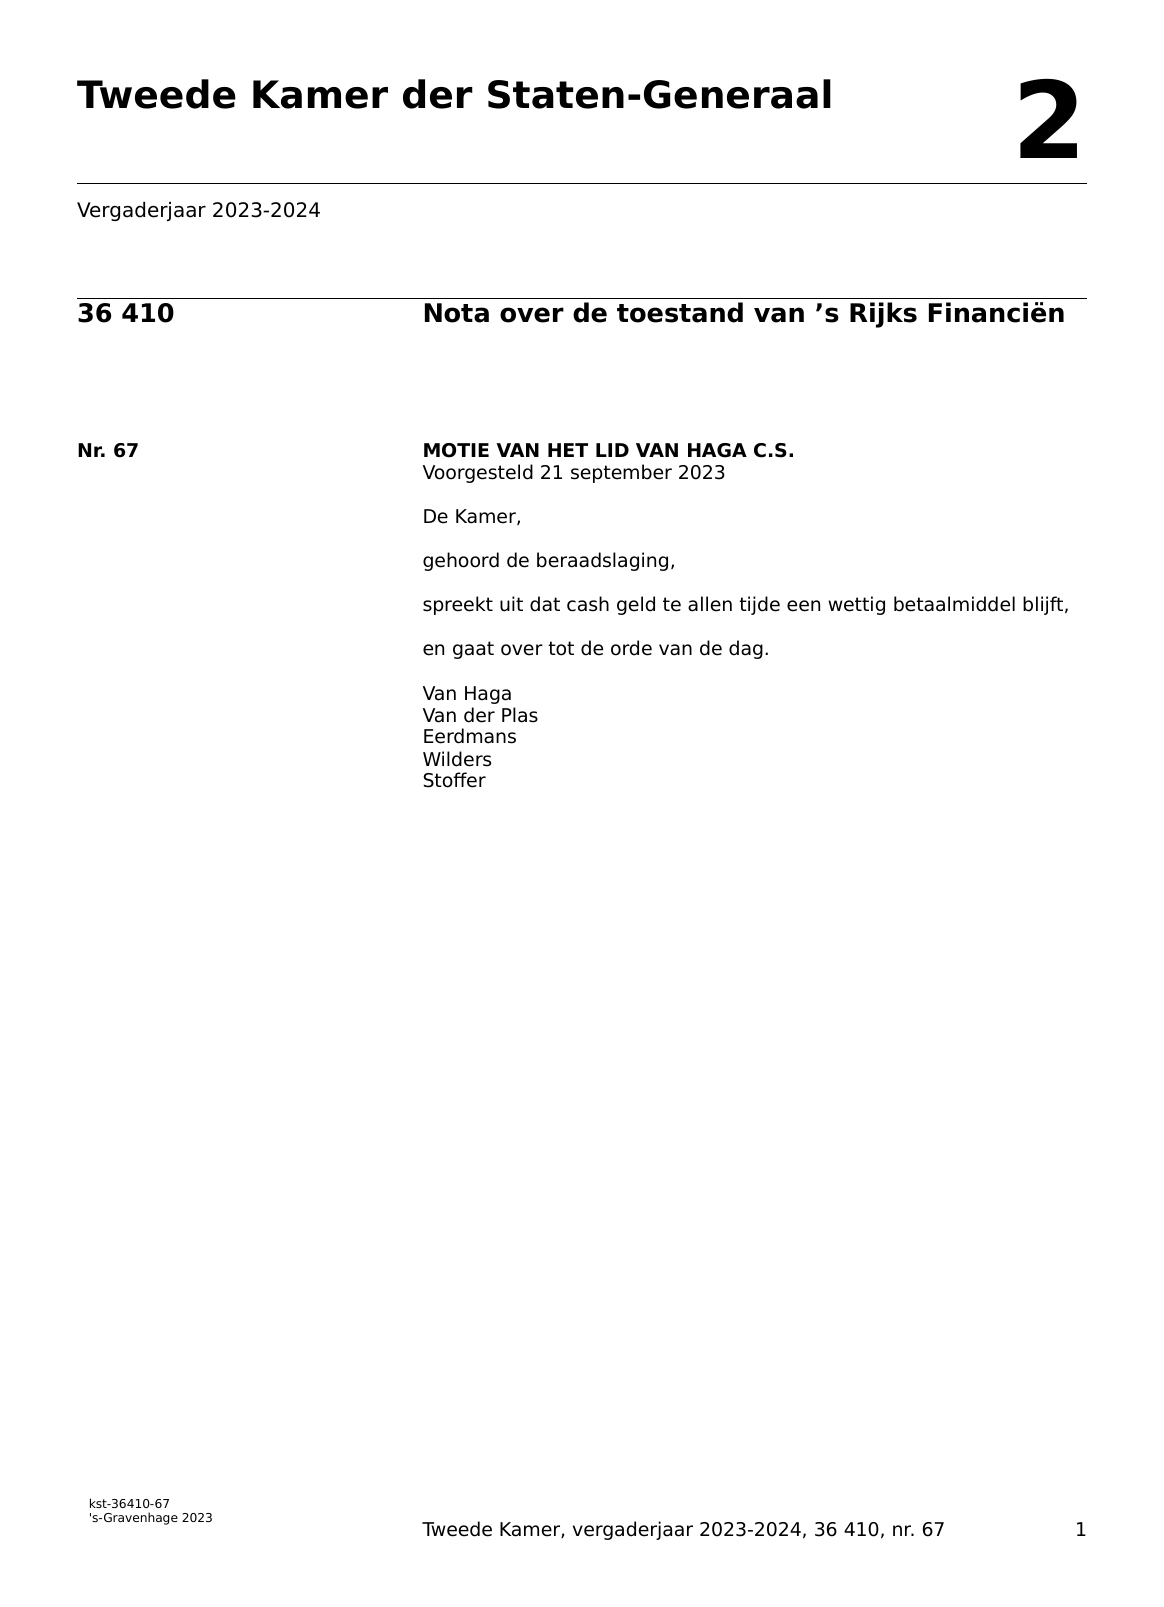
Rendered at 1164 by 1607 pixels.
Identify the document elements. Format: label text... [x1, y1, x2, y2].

table_header 2 [886, 59, 1087, 183]
text De Kamer, [422, 506, 1087, 528]
table_cell Vergaderjaar 2023-2024 [77, 184, 1087, 298]
text kst-36410-67 [88, 1497, 323, 1511]
table_header Tweede Kamer der Staten-Generaal [77, 59, 886, 183]
text Van der Plas [422, 704, 1087, 726]
text en gaat over tot de orde van de dag. [422, 638, 1087, 660]
text spreekt uit dat cash geld te allen tijde een wettig betaalmiddel blijft, [422, 594, 1087, 616]
text gehoord de beraadslaging, [422, 550, 1087, 572]
text Voorgesteld 21 september 2023 [422, 462, 1087, 484]
text Van Haga [422, 682, 1087, 704]
text 's-Gravenhage 2023 [88, 1511, 323, 1525]
subtitle Nr. 67 MOTIE VAN HET LID VAN HAGA C.S. [77, 440, 1087, 462]
text Eerdmans [422, 726, 1087, 748]
subtitle 36 410 Nota over de toestand van ’s Rijks Financiën [77, 299, 1087, 329]
text Wilders [422, 748, 1087, 770]
text Stoffer [422, 770, 1087, 792]
